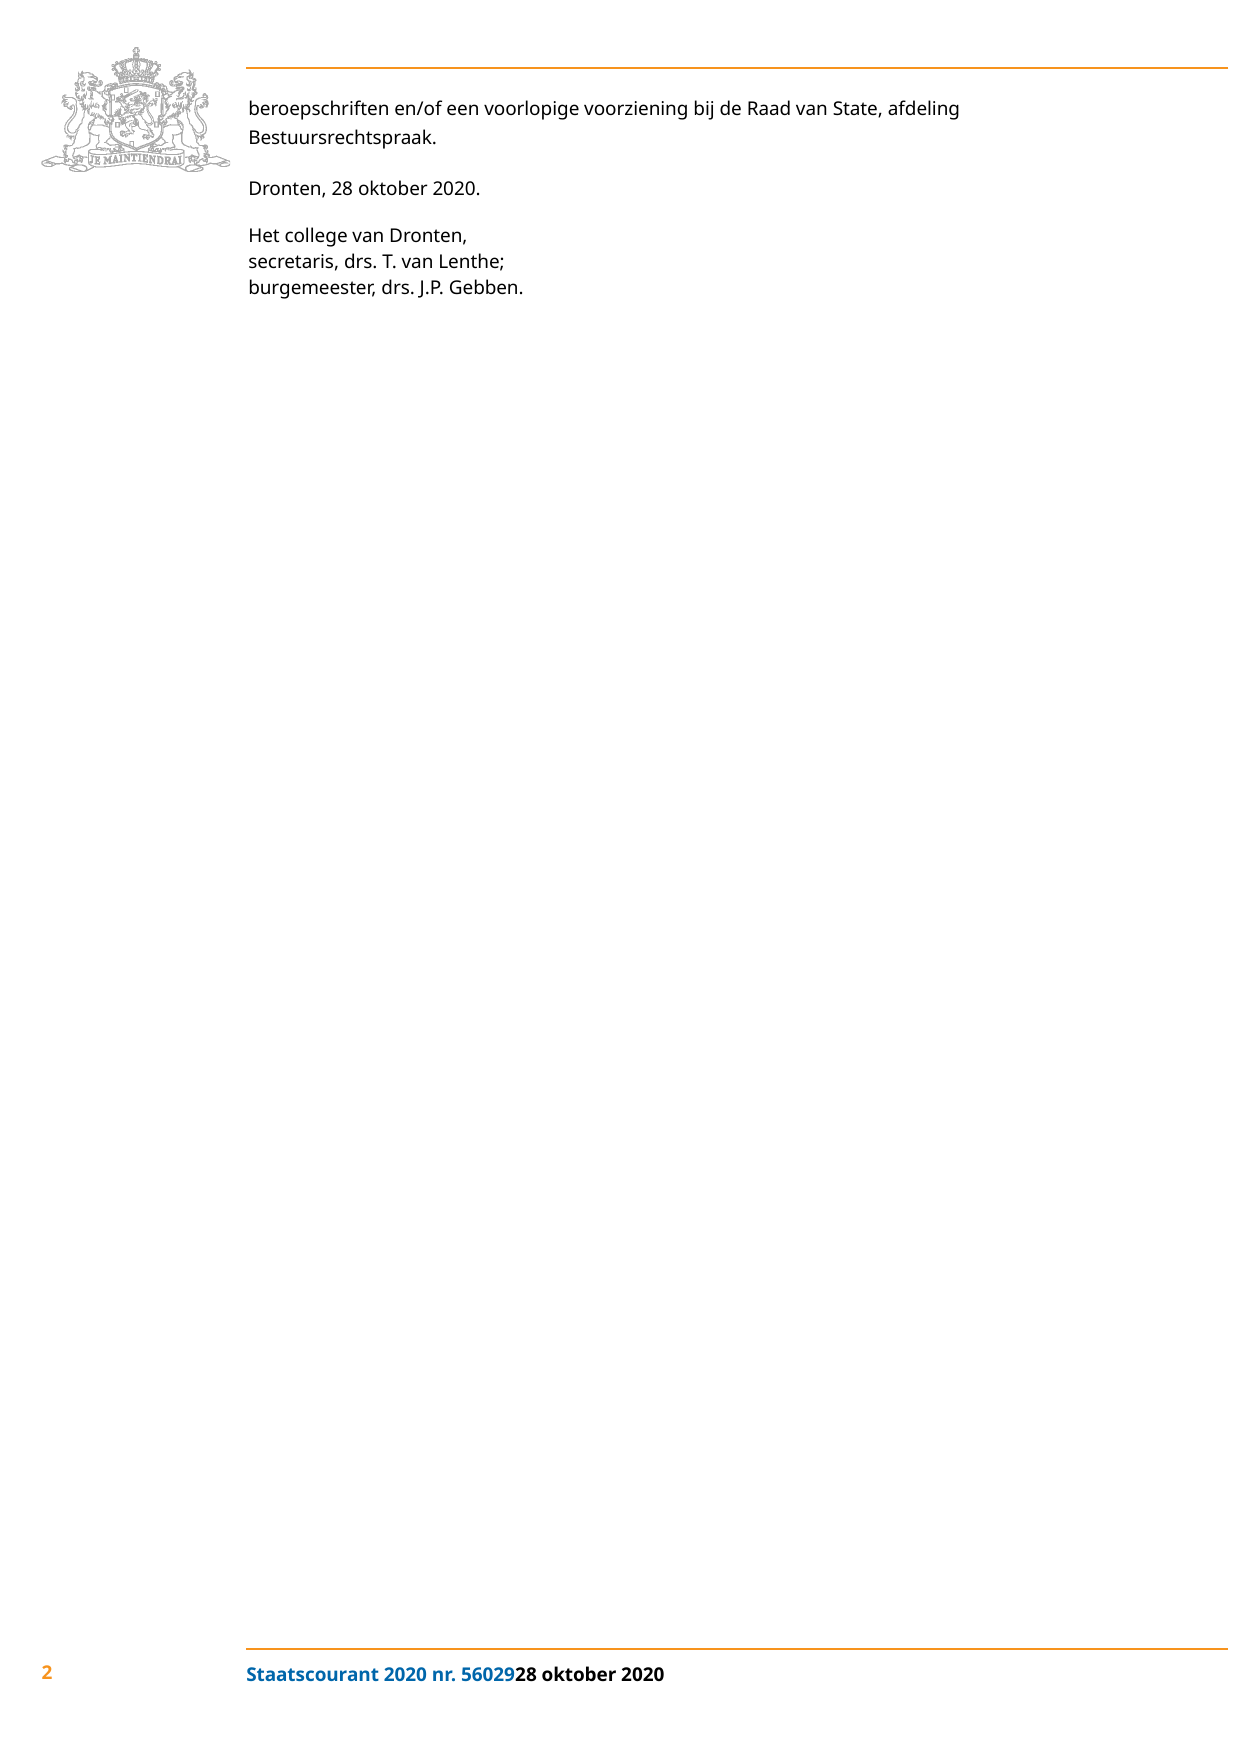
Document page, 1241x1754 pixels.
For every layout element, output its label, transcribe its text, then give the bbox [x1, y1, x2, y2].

picture [41, 47, 231, 172]
text Dronten, 28 oktober 2020. [248, 175, 1152, 201]
text secretaris, drs. T. van Lenthe; [248, 248, 1152, 274]
text burgemeester, drs. J.P. Gebben. [248, 274, 1152, 300]
text Het college van Dronten, [248, 223, 1152, 248]
text beroepschriften en/of een voorlopige voorziening bij de Raad van State, afdeling Bestuursrechtspraak. [248, 95, 1152, 150]
